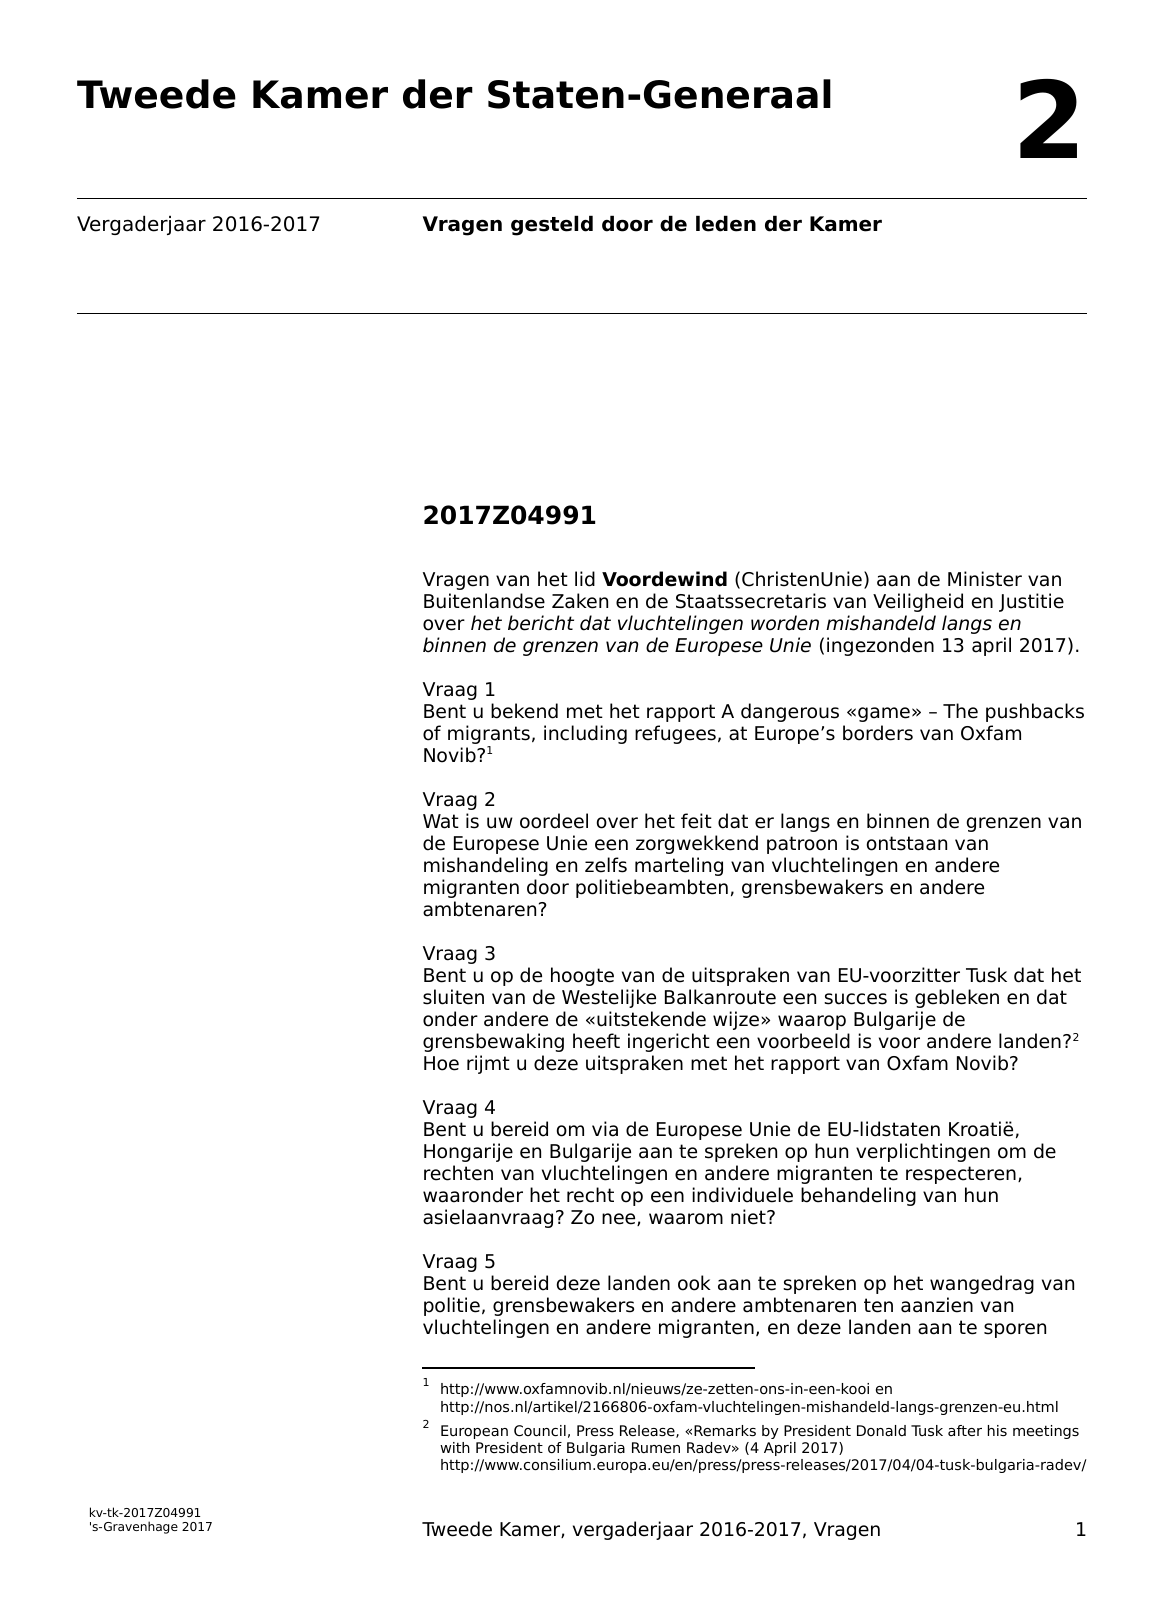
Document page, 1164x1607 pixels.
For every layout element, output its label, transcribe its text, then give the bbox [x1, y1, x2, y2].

table_cell Vragen gesteld door de leden der Kamer [422, 199, 1087, 313]
text Bent u bereid om via de Europese Unie de EU-lidstaten Kroatië, Hongarije en Bulgarije aan te spreken op hun verplichtingen om de rechten van vluchtelingen en andere migranten te respecteren, waaronder het recht op een individuele behandeling van hun asielaanvraag? Zo nee, waarom niet? [422, 1119, 1087, 1229]
text Bent u op de hoogte van de uitspraken van EU-voorzitter Tusk dat het sluiten van de Westelijke Balkanroute een succes is gebleken en dat onder andere de «uitstekende wijze» waarop Bulgarije de grensbewaking heeft ingericht een voorbeeld is voor andere landen? Hoe rijmt u deze uitspraken met het rapport van Oxfam Novib? [422, 965, 1087, 1075]
table_header 2 [886, 59, 1087, 198]
text http://www.oxfamnovib.nl/nieuws/ze-zetten-ons-in-een-kooi en http://nos.nl/artikel/2166806-oxfam-vluchtelingen-mishandeld-langs-grenzen-eu.html [422, 1377, 1087, 1416]
text Vragen van het lid Voordewind (ChristenUnie) aan de Minister van Buitenlandse Zaken en de Staatssecretaris van Veiligheid en Justitie over het bericht dat vluchtelingen worden mishandeld langs en binnen de grenzen van de Europese Unie (ingezonden 13 april 2017). [422, 569, 1087, 657]
table_cell Vergaderjaar 2016-2017 [77, 199, 422, 313]
text Bent u bekend met het rapport A dangerous «game» – The pushbacks of migrants, including refugees, at Europe’s borders van Oxfam Novib? [422, 701, 1087, 767]
text Vraag 3 [422, 943, 1087, 965]
text Vraag 5 [422, 1251, 1087, 1273]
text kv-tk-2017Z04991 [88, 1506, 323, 1520]
text 2017Z04991 [422, 501, 1087, 531]
text European Council, Press Release, «Remarks by President Donald Tusk after his meetings with President of Bulgaria Rumen Radev» (4 April 2017) http://www.consilium.europa.eu/en/press/press-releases/2017/04/04-tusk-bulgaria-radev/ [422, 1418, 1087, 1474]
text Vraag 2 [422, 789, 1087, 811]
text 's-Gravenhage 2017 [88, 1520, 323, 1534]
text Vraag 1 [422, 679, 1087, 701]
text Wat is uw oordeel over het feit dat er langs en binnen de grenzen van de Europese Unie een zorgwekkend patroon is ontstaan van mishandeling en zelfs marteling van vluchtelingen en andere migranten door politiebeambten, grensbewakers en andere ambtenaren? [422, 811, 1087, 921]
text Vraag 4 [422, 1097, 1087, 1119]
table_header Tweede Kamer der Staten-Generaal [77, 59, 886, 198]
text Bent u bereid deze landen ook aan te spreken op het wangedrag van politie, grensbewakers en andere ambtenaren ten aanzien van vluchtelingen en andere migranten, en deze landen aan te sporen [422, 1273, 1087, 1339]
